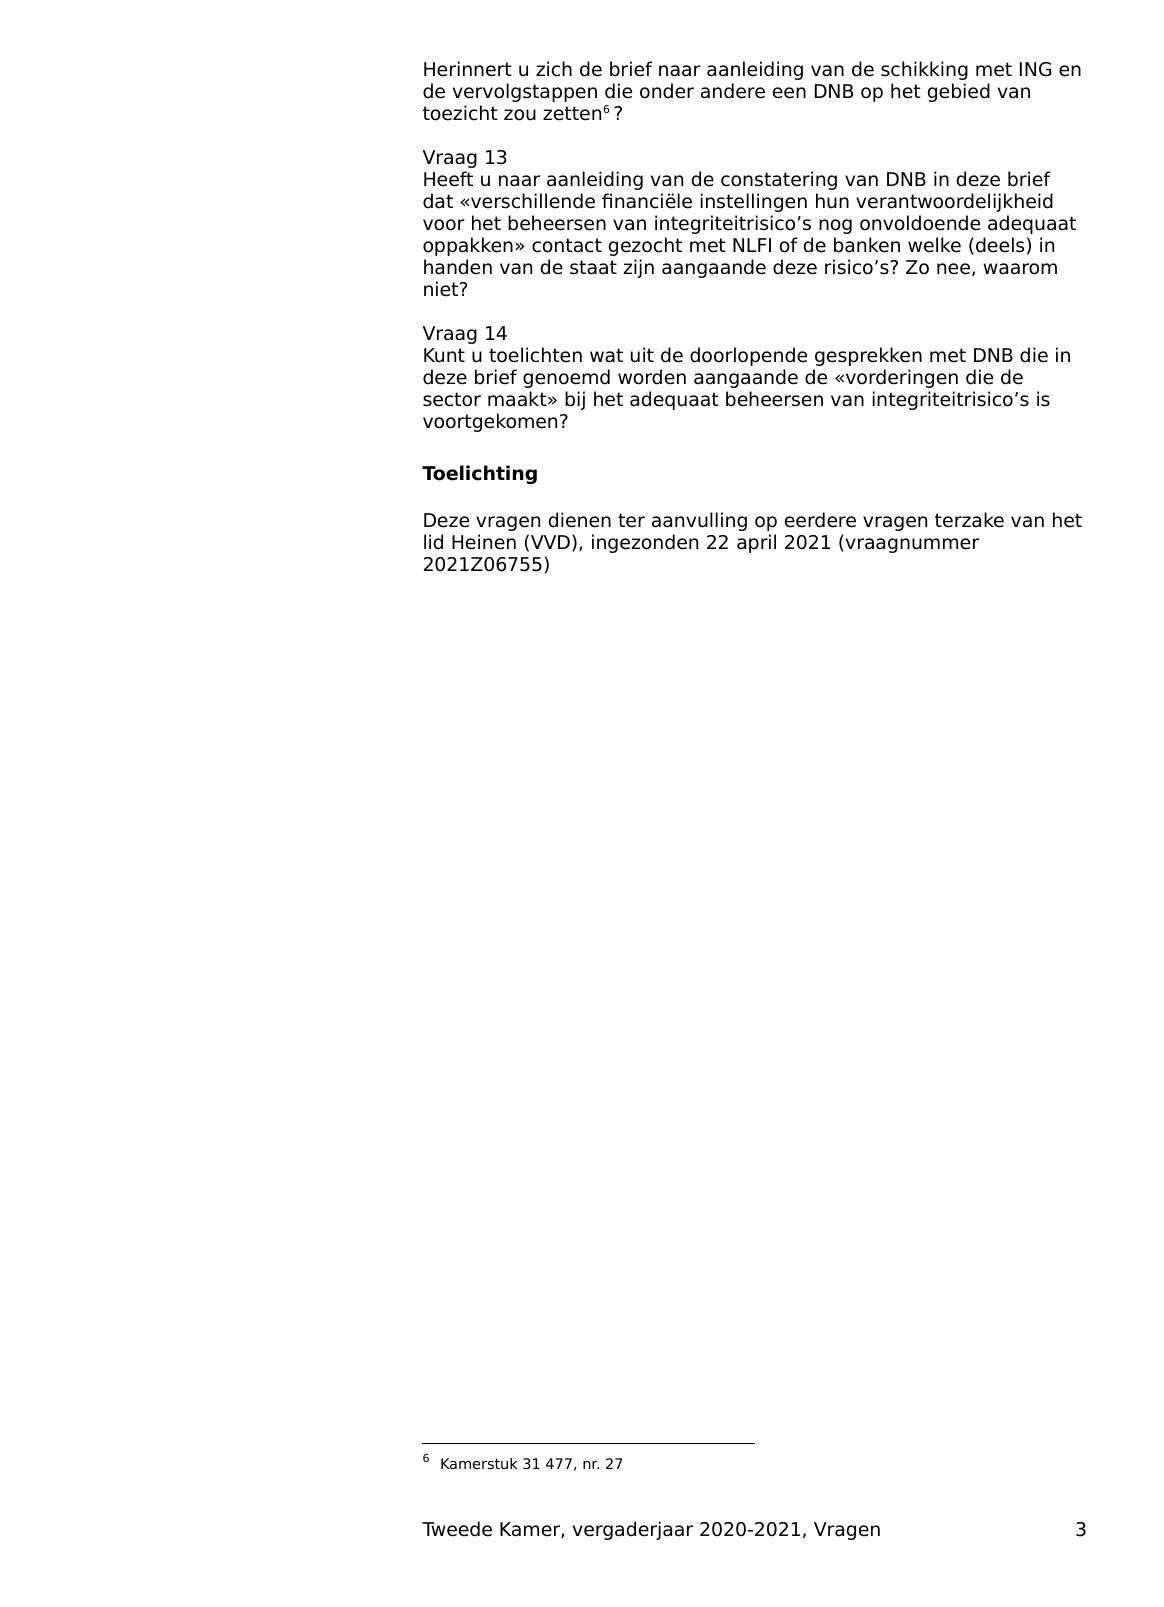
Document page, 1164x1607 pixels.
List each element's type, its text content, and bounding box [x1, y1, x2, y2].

text Herinnert u zich de brief naar aanleiding van de schikking met ING en de vervolgstappen die onder andere een DNB op het gebied van toezicht zou zetten? [422, 59, 1087, 125]
text Vraag 13 [422, 147, 1087, 169]
text Heeft u naar aanleiding van de constatering van DNB in deze brief dat «verschillende financiële instellingen hun verantwoordelijkheid voor het beheersen van integriteitrisico’s nog onvoldoende adequaat oppakken» contact gezocht met NLFI of de banken welke (deels) in handen van de staat zijn aangaande deze risico’s? Zo nee, waarom niet? [422, 169, 1087, 301]
text Kamerstuk 31 477, nr. 27 [422, 1452, 1087, 1474]
text Vraag 14 [422, 323, 1087, 345]
text Kunt u toelichten wat uit de doorlopende gesprekken met DNB die in deze brief genoemd worden aangaande de «vorderingen die de sector maakt» bij het adequaat beheersen van integriteitrisico’s is voortgekomen? [422, 345, 1087, 433]
text Deze vragen dienen ter aanvulling op eerdere vragen terzake van het lid Heinen (VVD), ingezonden 22 april 2021 (vraagnummer 2021Z06755) [422, 510, 1087, 576]
subtitle Toelichting [422, 463, 1087, 485]
